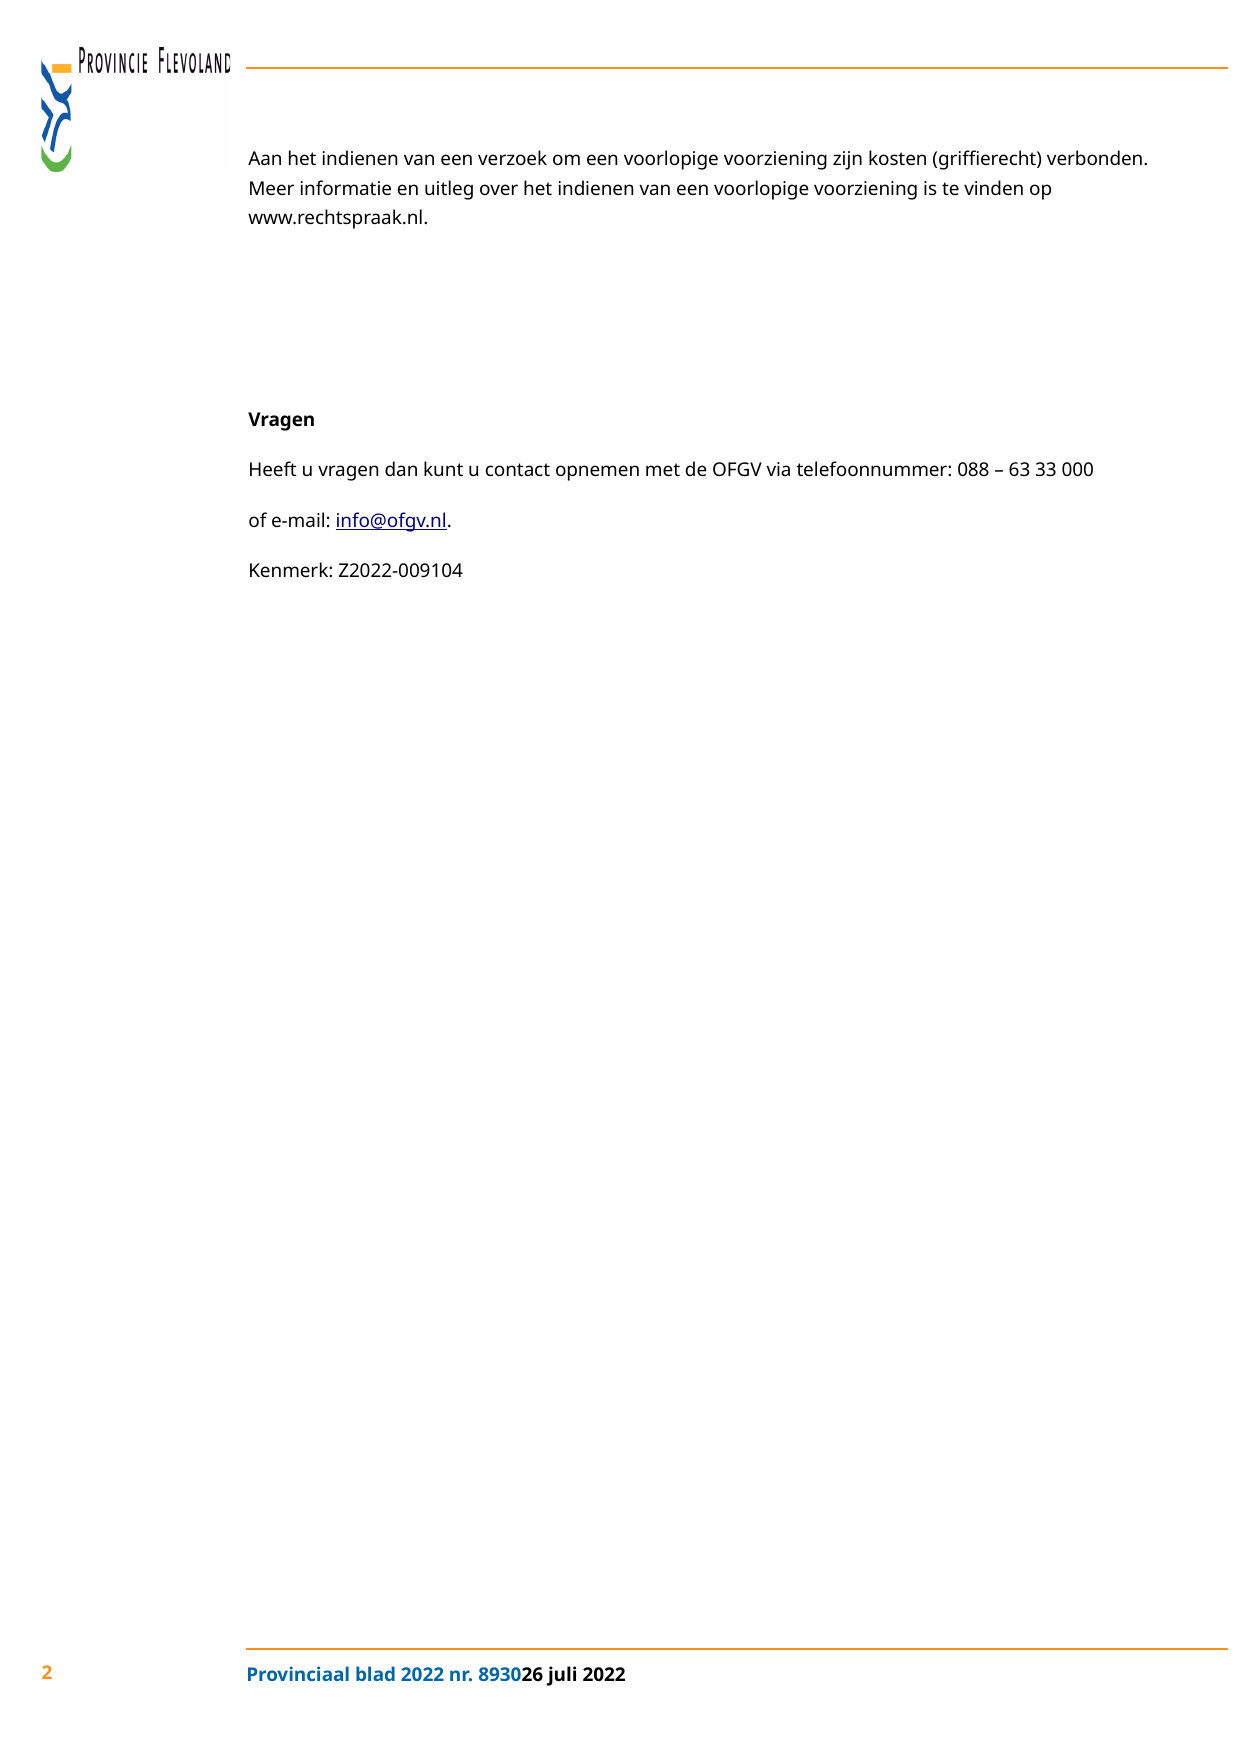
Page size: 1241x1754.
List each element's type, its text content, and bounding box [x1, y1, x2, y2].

text Vragen [248, 406, 1152, 432]
text Kenmerk: Z2022-009104 [248, 557, 1152, 583]
text Aan het indienen van een verzoek om een voorlopige voorziening zijn kosten (griffierecht) verbonden. Meer informatie en uitleg over het indienen van een voorlopige voorziening is te vinden op www.rechtspraak.nl. [248, 145, 1152, 230]
text Heeft u vragen dan kunt u contact opnemen met de OFGV via telefoonnummer: 088 – 63 33 000 [248, 456, 1152, 482]
picture [41, 47, 231, 172]
text of e-mail: info@ofgv.nl. [248, 507, 1152, 533]
